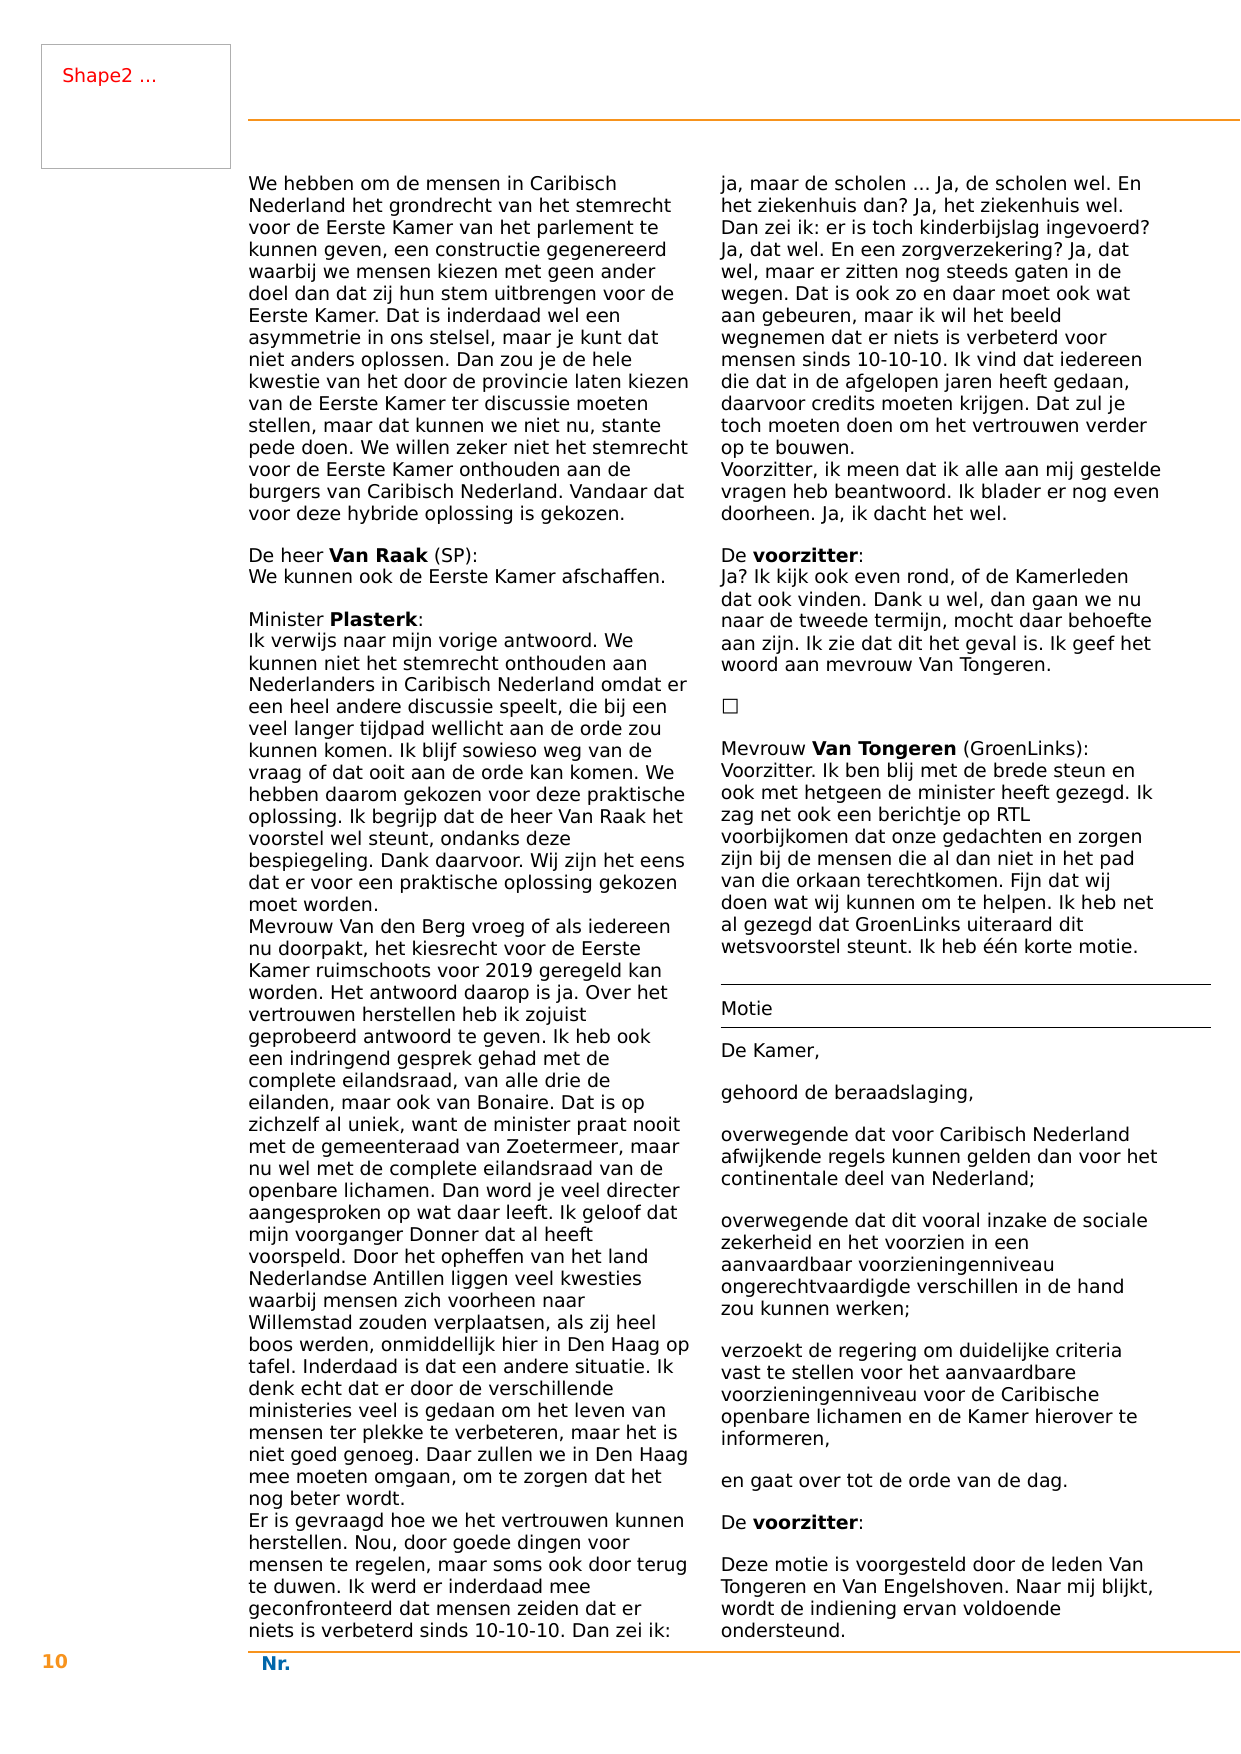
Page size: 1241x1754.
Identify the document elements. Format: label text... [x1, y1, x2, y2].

text Er is gevraagd hoe we het vertrouwen kunnen herstellen. Nou, door goede dingen voor mensen te regelen, maar soms ook door terug te duwen. Ik werd er inderdaad mee geconfronteerd dat mensen zeiden dat er niets is verbeterd sinds 10-10-10. Dan zei ik: [248, 1509, 691, 1641]
text ja, maar de scholen ... Ja, de scholen wel. En het ziekenhuis dan? Ja, het ziekenhuis wel. Dan zei ik: er is toch kinderbijslag ingevoerd? Ja, dat wel. En een zorgverzekering? Ja, dat wel, maar er zitten nog steeds gaten in de wegen. Dat is ook zo en daar moet ook wat aan gebeuren, maar ik wil het beeld wegnemen dat er niets is verbeterd voor mensen sinds 10-10-10. Ik vind dat iedereen die dat in de afgelopen jaren heeft gedaan, daarvoor credits moeten krijgen. Dat zul je toch moeten doen om het vertrouwen verder op te bouwen. [721, 173, 1163, 458]
text gehoord de beraadslaging, [721, 1082, 1163, 1104]
text We kunnen ook de Eerste Kamer afschaffen. [248, 566, 691, 588]
text De voorzitter: [721, 1512, 1163, 1534]
text Ik verwijs naar mijn vorige antwoord. We kunnen niet het stemrecht onthouden aan Nederlanders in Caribisch Nederland omdat er een heel andere discussie speelt, die bij een veel langer tijdpad wellicht aan de orde zou kunnen komen. Ik blijf sowieso weg van de vraag of dat ooit aan de orde kan komen. We hebben daarom gekozen voor deze praktische oplossing. Ik begrijp dat de heer Van Raak het voorstel wel steunt, ondanks deze bespiegeling. Dank daarvoor. Wij zijn het eens dat er voor een praktische oplossing gekozen moet worden. [248, 630, 691, 916]
text De heer Van Raak (SP): [248, 544, 691, 566]
text Minister Plasterk: [248, 608, 691, 630]
text Ja? Ik kijk ook even rond, of de Kamerleden dat ook vinden. Dank u wel, dan gaan we nu naar de tweede termijn, mocht daar behoefte aan zijn. Ik zie dat dit het geval is. Ik geef het woord aan mevrouw Van Tongeren. [721, 566, 1163, 676]
text overwegende dat voor Caribisch Nederland afwijkende regels kunnen gelden dan voor het continentale deel van Nederland; [721, 1124, 1163, 1190]
text Deze motie is voorgesteld door de leden Van Tongeren en Van Engelshoven. Naar mij blijkt, wordt de indiening ervan voldoende ondersteund. [721, 1554, 1163, 1642]
text Motie [721, 998, 1163, 1020]
text Voorzitter, ik meen dat ik alle aan mij gestelde vragen heb beantwoord. Ik blader er nog even doorheen. Ja, ik dacht het wel. [721, 458, 1163, 524]
text De voorzitter: [721, 544, 1163, 566]
text Voorzitter. Ik ben blij met de brede steun en ook met hetgeen de minister heeft gezegd. Ik zag net ook een berichtje op RTL voorbijkomen dat onze gedachten en zorgen zijn bij de mensen die al dan niet in het pad van die orkaan terechtkomen. Fijn dat wij doen wat wij kunnen om te helpen. Ik heb net al gezegd dat GroenLinks uiteraard dit wetsvoorstel steunt. Ik heb één korte motie. [721, 760, 1163, 958]
text De Kamer, [721, 1040, 1163, 1062]
text Mevrouw Van den Berg vroeg of als iedereen nu doorpakt, het kiesrecht voor de Eerste Kamer ruimschoots voor 2019 geregeld kan worden. Het antwoord daarop is ja. Over het vertrouwen herstellen heb ik zojuist geprobeerd antwoord te geven. Ik heb ook een indringend gesprek gehad met de complete eilandsraad, van alle drie de eilanden, maar ook van Bonaire. Dat is op zichzelf al uniek, want de minister praat nooit met de gemeenteraad van Zoetermeer, maar nu wel met de complete eilandsraad van de openbare lichamen. Dan word je veel directer aangesproken op wat daar leeft. Ik geloof dat mijn voorganger Donner dat al heeft voorspeld. Door het opheffen van het land Nederlandse Antillen liggen veel kwesties waarbij mensen zich voorheen naar Willemstad zouden verplaatsen, als zij heel boos werden, onmiddellijk hier in Den Haag op tafel. Inderdaad is dat een andere situatie. Ik denk echt dat er door de verschillende ministeries veel is gedaan om het leven van mensen ter plekke te verbeteren, maar het is niet goed genoeg. Daar zullen we in Den Haag mee moeten omgaan, om te zorgen dat het nog beter wordt. [248, 916, 691, 1509]
text overwegende dat dit vooral inzake de sociale zekerheid en het voorzien in een aanvaardbaar voorzieningenniveau ongerechtvaardigde verschillen in de hand zou kunnen werken; [721, 1210, 1163, 1320]
text en gaat over tot de orde van de dag. [721, 1470, 1163, 1492]
text We hebben om de mensen in Caribisch Nederland het grondrecht van het stemrecht voor de Eerste Kamer van het parlement te kunnen geven, een constructie gegenereerd waarbij we mensen kiezen met geen ander doel dan dat zij hun stem uitbrengen voor de Eerste Kamer. Dat is inderdaad wel een asymmetrie in ons stelsel, maar je kunt dat niet anders oplossen. Dan zou je de hele kwestie van het door de provincie laten kiezen van de Eerste Kamer ter discussie moeten stellen, maar dat kunnen we niet nu, stante pede doen. We willen zeker niet het stemrecht voor de Eerste Kamer onthouden aan de burgers van Caribisch Nederland. Vandaar dat voor deze hybride oplossing is gekozen. [248, 173, 691, 524]
text ⬜ [721, 696, 1163, 718]
text Mevrouw Van Tongeren (GroenLinks): [721, 738, 1163, 760]
text verzoekt de regering om duidelijke criteria vast te stellen voor het aanvaardbare voorzieningenniveau voor de Caribische openbare lichamen en de Kamer hierover te informeren, [721, 1340, 1163, 1450]
